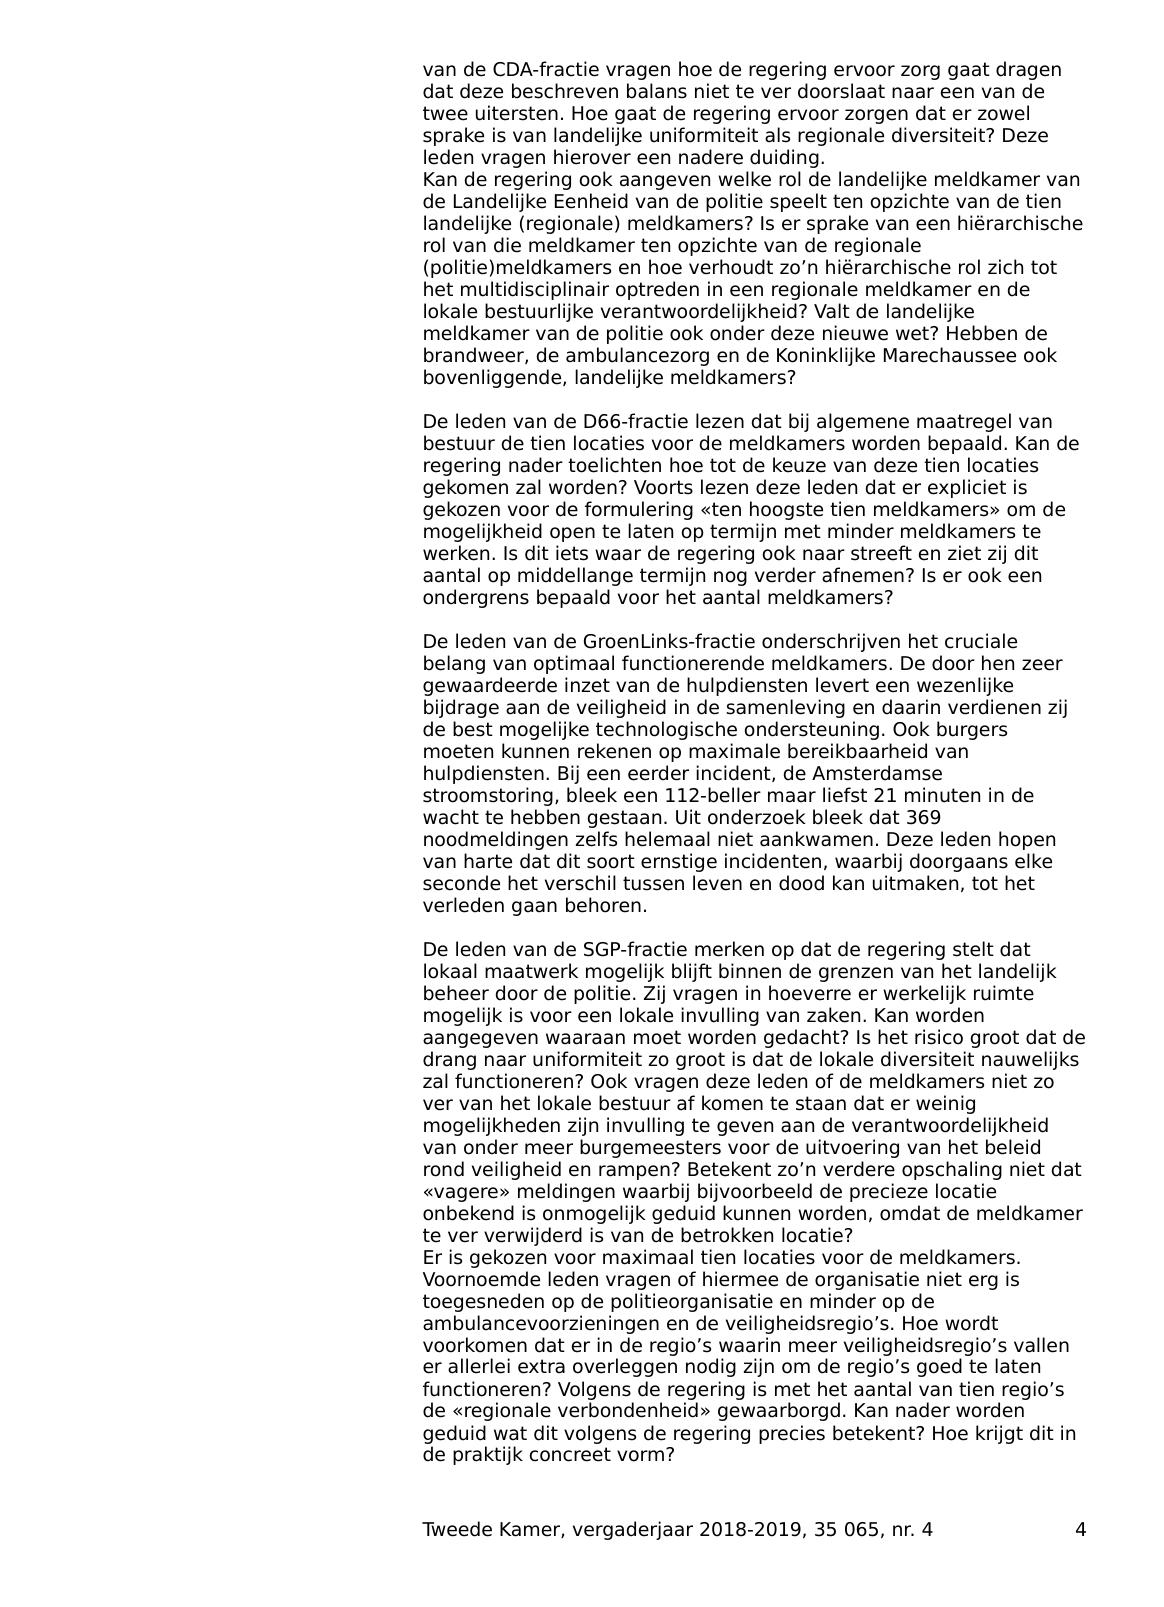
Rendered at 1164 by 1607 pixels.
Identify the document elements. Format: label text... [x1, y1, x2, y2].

text van de CDA-fractie vragen hoe de regering ervoor zorg gaat dragen dat deze beschreven balans niet te ver doorslaat naar een van de twee uitersten. Hoe gaat de regering ervoor zorgen dat er zowel sprake is van landelijke uniformiteit als regionale diversiteit? Deze leden vragen hierover een nadere duiding. [422, 59, 1087, 169]
text De leden van de GroenLinks-fractie onderschrijven het cruciale belang van optimaal functionerende meldkamers. De door hen zeer gewaardeerde inzet van de hulpdiensten levert een wezenlijke bijdrage aan de veiligheid in de samenleving en daarin verdienen zij de best mogelijke technologische ondersteuning. Ook burgers moeten kunnen rekenen op maximale bereikbaarheid van hulpdiensten. Bij een eerder incident, de Amsterdamse stroomstoring, bleek een 112-beller maar liefst 21 minuten in de wacht te hebben gestaan. Uit onderzoek bleek dat 369 noodmeldingen zelfs helemaal niet aankwamen. Deze leden hopen van harte dat dit soort ernstige incidenten, waarbij doorgaans elke seconde het verschil tussen leven en dood kan uitmaken, tot het verleden gaan behoren. [422, 631, 1087, 917]
text De leden van de D66-fractie lezen dat bij algemene maatregel van bestuur de tien locaties voor de meldkamers worden bepaald. Kan de regering nader toelichten hoe tot de keuze van deze tien locaties gekomen zal worden? Voorts lezen deze leden dat er expliciet is gekozen voor de formulering «ten hoogste tien meldkamers» om de mogelijkheid open te laten op termijn met minder meldkamers te werken. Is dit iets waar de regering ook naar streeft en ziet zij dit aantal op middellange termijn nog verder afnemen? Is er ook een ondergrens bepaald voor het aantal meldkamers? [422, 411, 1087, 609]
text Er is gekozen voor maximaal tien locaties voor de meldkamers. Voornoemde leden vragen of hiermee de organisatie niet erg is toegesneden op de politieorganisatie en minder op de ambulancevoorzieningen en de veiligheidsregio’s. Hoe wordt voorkomen dat er in de regio’s waarin meer veiligheidsregio’s vallen er allerlei extra overleggen nodig zijn om de regio’s goed te laten functioneren? Volgens de regering is met het aantal van tien regio’s de «regionale verbondenheid» gewaarborgd. Kan nader worden geduid wat dit volgens de regering precies betekent? Hoe krijgt dit in de praktijk concreet vorm? [422, 1247, 1087, 1466]
text Kan de regering ook aangeven welke rol de landelijke meldkamer van de Landelijke Eenheid van de politie speelt ten opzichte van de tien landelijke (regionale) meldkamers? Is er sprake van een hiërarchische rol van die meldkamer ten opzichte van de regionale (politie)meldkamers en hoe verhoudt zo’n hiërarchische rol zich tot het multidisciplinair optreden in een regionale meldkamer en de lokale bestuurlijke verantwoordelijkheid? Valt de landelijke meldkamer van de politie ook onder deze nieuwe wet? Hebben de brandweer, de ambulancezorg en de Koninklijke Marechaussee ook bovenliggende, landelijke meldkamers? [422, 169, 1087, 389]
text De leden van de SGP-fractie merken op dat de regering stelt dat lokaal maatwerk mogelijk blijft binnen de grenzen van het landelijk beheer door de politie. Zij vragen in hoeverre er werkelijk ruimte mogelijk is voor een lokale invulling van zaken. Kan worden aangegeven waaraan moet worden gedacht? Is het risico groot dat de drang naar uniformiteit zo groot is dat de lokale diversiteit nauwelijks zal functioneren? Ook vragen deze leden of de meldkamers niet zo ver van het lokale bestuur af komen te staan dat er weinig mogelijkheden zijn invulling te geven aan de verantwoordelijkheid van onder meer burgemeesters voor de uitvoering van het beleid rond veiligheid en rampen? Betekent zo’n verdere opschaling niet dat «vagere» meldingen waarbij bijvoorbeeld de precieze locatie onbekend is onmogelijk geduid kunnen worden, omdat de meldkamer te ver verwijderd is van de betrokken locatie? [422, 939, 1087, 1247]
